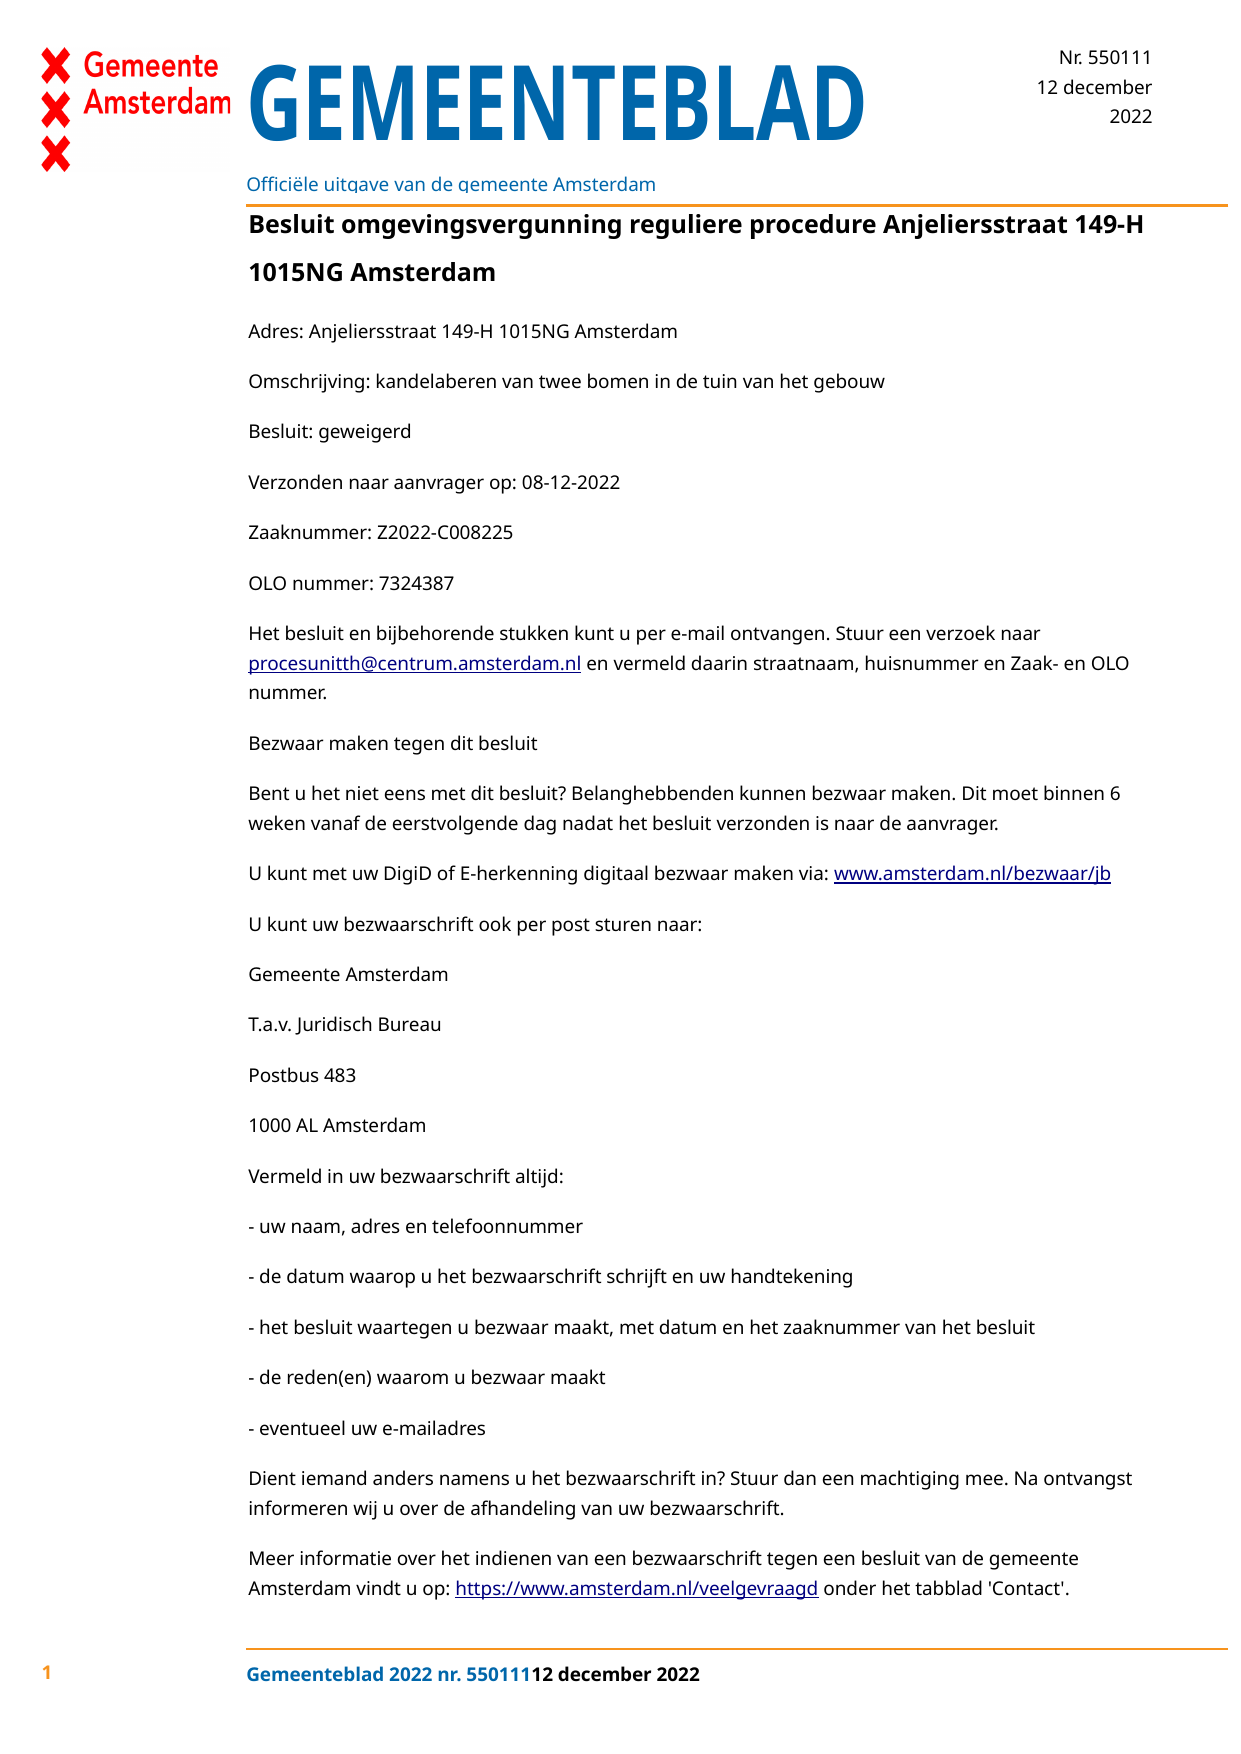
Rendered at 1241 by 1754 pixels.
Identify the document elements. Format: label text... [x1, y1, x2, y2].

text U kunt met uw DigiD of E-herkenning digitaal bezwaar maken via: www.amsterdam.nl/bezwaar/jb [248, 860, 1152, 886]
text - de reden(en) waarom u bezwaar maakt [248, 1364, 1152, 1390]
text Het besluit en bijbehorende stukken kunt u per e-mail ontvangen. Stuur een verzoek naar procesunitth@centrum.amsterdam.nl en vermeld daarin straatnaam, huisnummer en Zaak- en OLO nummer. [248, 620, 1152, 705]
text - het besluit waartegen u bezwaar maakt, met datum en het zaaknummer van het besluit [248, 1314, 1152, 1340]
text OLO nummer: 7324387 [248, 570, 1152, 596]
picture [41, 47, 231, 172]
text Gemeente Amsterdam [248, 961, 1152, 987]
text - de datum waarop u het bezwaarschrift schrijft en uw handtekening [248, 1264, 1152, 1289]
text Bent u het niet eens met dit besluit? Belanghebbenden kunnen bezwaar maken. Dit moet binnen 6 weken vanaf de eerstvolgende dag nadat het besluit verzonden is naar de aanvrager. [248, 780, 1152, 836]
text Adres: Anjeliersstraat 149-H 1015NG Amsterdam [248, 318, 1152, 344]
text U kunt uw bezwaarschrift ook per post sturen naar: [248, 911, 1152, 937]
text 1000 AL Amsterdam [248, 1112, 1152, 1138]
text Zaaknummer: Z2022-C008225 [248, 519, 1152, 545]
text Bezwaar maken tegen dit besluit [248, 730, 1152, 756]
text Postbus 483 [248, 1062, 1152, 1088]
text T.a.v. Juridisch Bureau [248, 1012, 1152, 1037]
text Verzonden naar aanvrager op: 08-12-2022 [248, 469, 1152, 495]
text Omschrijving: kandelaberen van twee bomen in de tuin van het gebouw [248, 368, 1152, 394]
text - eventueel uw e-mailadres [248, 1415, 1152, 1441]
text Meer informatie over het indienen van een bezwaarschrift tegen een besluit van de gemeente Amsterdam vindt u op: https://www.amsterdam.nl/veelgevraagd onder het tabblad 'Contact'. [248, 1545, 1152, 1601]
text Vermeld in uw bezwaarschrift altijd: [248, 1163, 1152, 1189]
text - uw naam, adres en telefoonnummer [248, 1213, 1152, 1239]
text Dient iemand anders namens u het bezwaarschrift in? Stuur dan een machtiging mee. Na ontvangst informeren wij u over de afhandeling van uw bezwaarschrift. [248, 1465, 1152, 1521]
text Besluit: geweigerd [248, 419, 1152, 444]
text Besluit omgevingsvergunning reguliere procedure Anjeliersstraat 149-H 1015NG Amsterdam [248, 207, 1152, 288]
